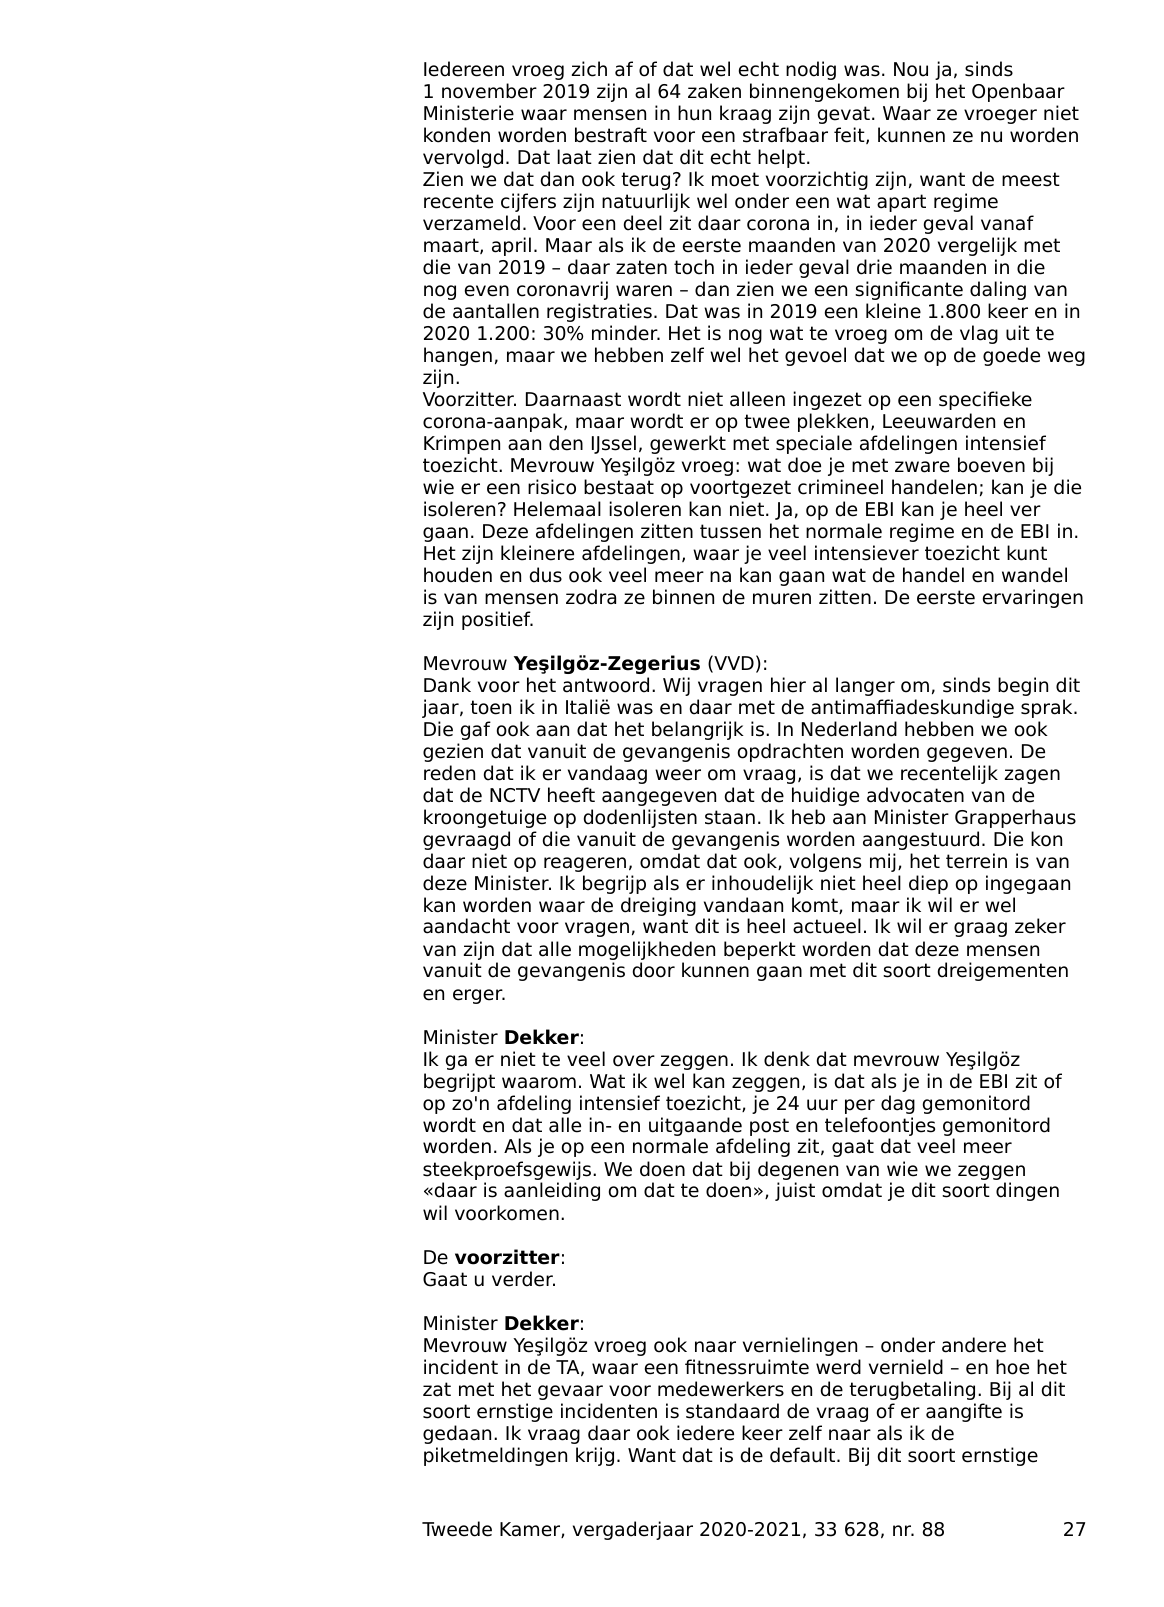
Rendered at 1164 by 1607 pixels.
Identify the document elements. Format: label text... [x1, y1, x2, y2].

text Iedereen vroeg zich af of dat wel echt nodig was. Nou ja, sinds 1 november 2019 zijn al 64 zaken binnengekomen bij het Openbaar Ministerie waar mensen in hun kraag zijn gevat. Waar ze vroeger niet konden worden bestraft voor een strafbaar feit, kunnen ze nu worden vervolgd. Dat laat zien dat dit echt helpt. [422, 59, 1087, 169]
text Gaat u verder. [422, 1268, 1087, 1291]
text Voorzitter. Daarnaast wordt niet alleen ingezet op een specifieke corona-aanpak, maar wordt er op twee plekken, Leeuwarden en Krimpen aan den IJssel, gewerkt met speciale afdelingen intensief toezicht. Mevrouw Yeşilgöz vroeg: wat doe je met zware boeven bij wie er een risico bestaat op voortgezet crimineel handelen; kan je die isoleren? Helemaal isoleren kan niet. Ja, op de EBI kan je heel ver gaan. Deze afdelingen zitten tussen het normale regime en de EBI in. Het zijn kleinere afdelingen, waar je veel intensiever toezicht kunt houden en dus ook veel meer na kan gaan wat de handel en wandel is van mensen zodra ze binnen de muren zitten. De eerste ervaringen zijn positief. [422, 389, 1087, 631]
text Ik ga er niet te veel over zeggen. Ik denk dat mevrouw Yeşilgöz begrijpt waarom. Wat ik wel kan zeggen, is dat als je in de EBI zit of op zo'n afdeling intensief toezicht, je 24 uur per dag gemonitord wordt en dat alle in- en uitgaande post en telefoontjes gemonitord worden. Als je op een normale afdeling zit, gaat dat veel meer steekproefsgewijs. We doen dat bij degenen van wie we zeggen «daar is aanleiding om dat te doen», juist omdat je dit soort dingen wil voorkomen. [422, 1048, 1087, 1224]
text Zien we dat dan ook terug? Ik moet voorzichtig zijn, want de meest recente cijfers zijn natuurlijk wel onder een wat apart regime verzameld. Voor een deel zit daar corona in, in ieder geval vanaf maart, april. Maar als ik de eerste maanden van 2020 vergelijk met die van 2019 – daar zaten toch in ieder geval drie maanden in die nog even coronavrij waren – dan zien we een significante daling van de aantallen registraties. Dat was in 2019 een kleine 1.800 keer en in 2020 1.200: 30% minder. Het is nog wat te vroeg om de vlag uit te hangen, maar we hebben zelf wel het gevoel dat we op de goede weg zijn. [422, 169, 1087, 389]
text De voorzitter: [422, 1247, 1087, 1268]
text Minister Dekker: [422, 1027, 1087, 1048]
text Dank voor het antwoord. Wij vragen hier al langer om, sinds begin dit jaar, toen ik in Italië was en daar met de antimaffiadeskundige sprak. Die gaf ook aan dat het belangrijk is. In Nederland hebben we ook gezien dat vanuit de gevangenis opdrachten worden gegeven. De reden dat ik er vandaag weer om vraag, is dat we recentelijk zagen dat de NCTV heeft aangegeven dat de huidige advocaten van de kroongetuige op dodenlijsten staan. Ik heb aan Minister Grapperhaus gevraagd of die vanuit de gevangenis worden aangestuurd. Die kon daar niet op reageren, omdat dat ook, volgens mij, het terrein is van deze Minister. Ik begrijp als er inhoudelijk niet heel diep op ingegaan kan worden waar de dreiging vandaan komt, maar ik wil er wel aandacht voor vragen, want dit is heel actueel. Ik wil er graag zeker van zijn dat alle mogelijkheden beperkt worden dat deze mensen vanuit de gevangenis door kunnen gaan met dit soort dreigementen en erger. [422, 675, 1087, 1004]
text Minister Dekker: [422, 1313, 1087, 1335]
text Mevrouw Yeşilgöz-Zegerius (VVD): [422, 653, 1087, 675]
text Mevrouw Yeşilgöz vroeg ook naar vernielingen – onder andere het incident in de TA, waar een fitnessruimte werd vernield – en hoe het zat met het gevaar voor medewerkers en de terugbetaling. Bij al dit soort ernstige incidenten is standaard de vraag of er aangifte is gedaan. Ik vraag daar ook iedere keer zelf naar als ik de piketmeldingen krijg. Want dat is de default. Bij dit soort ernstige [422, 1335, 1087, 1467]
